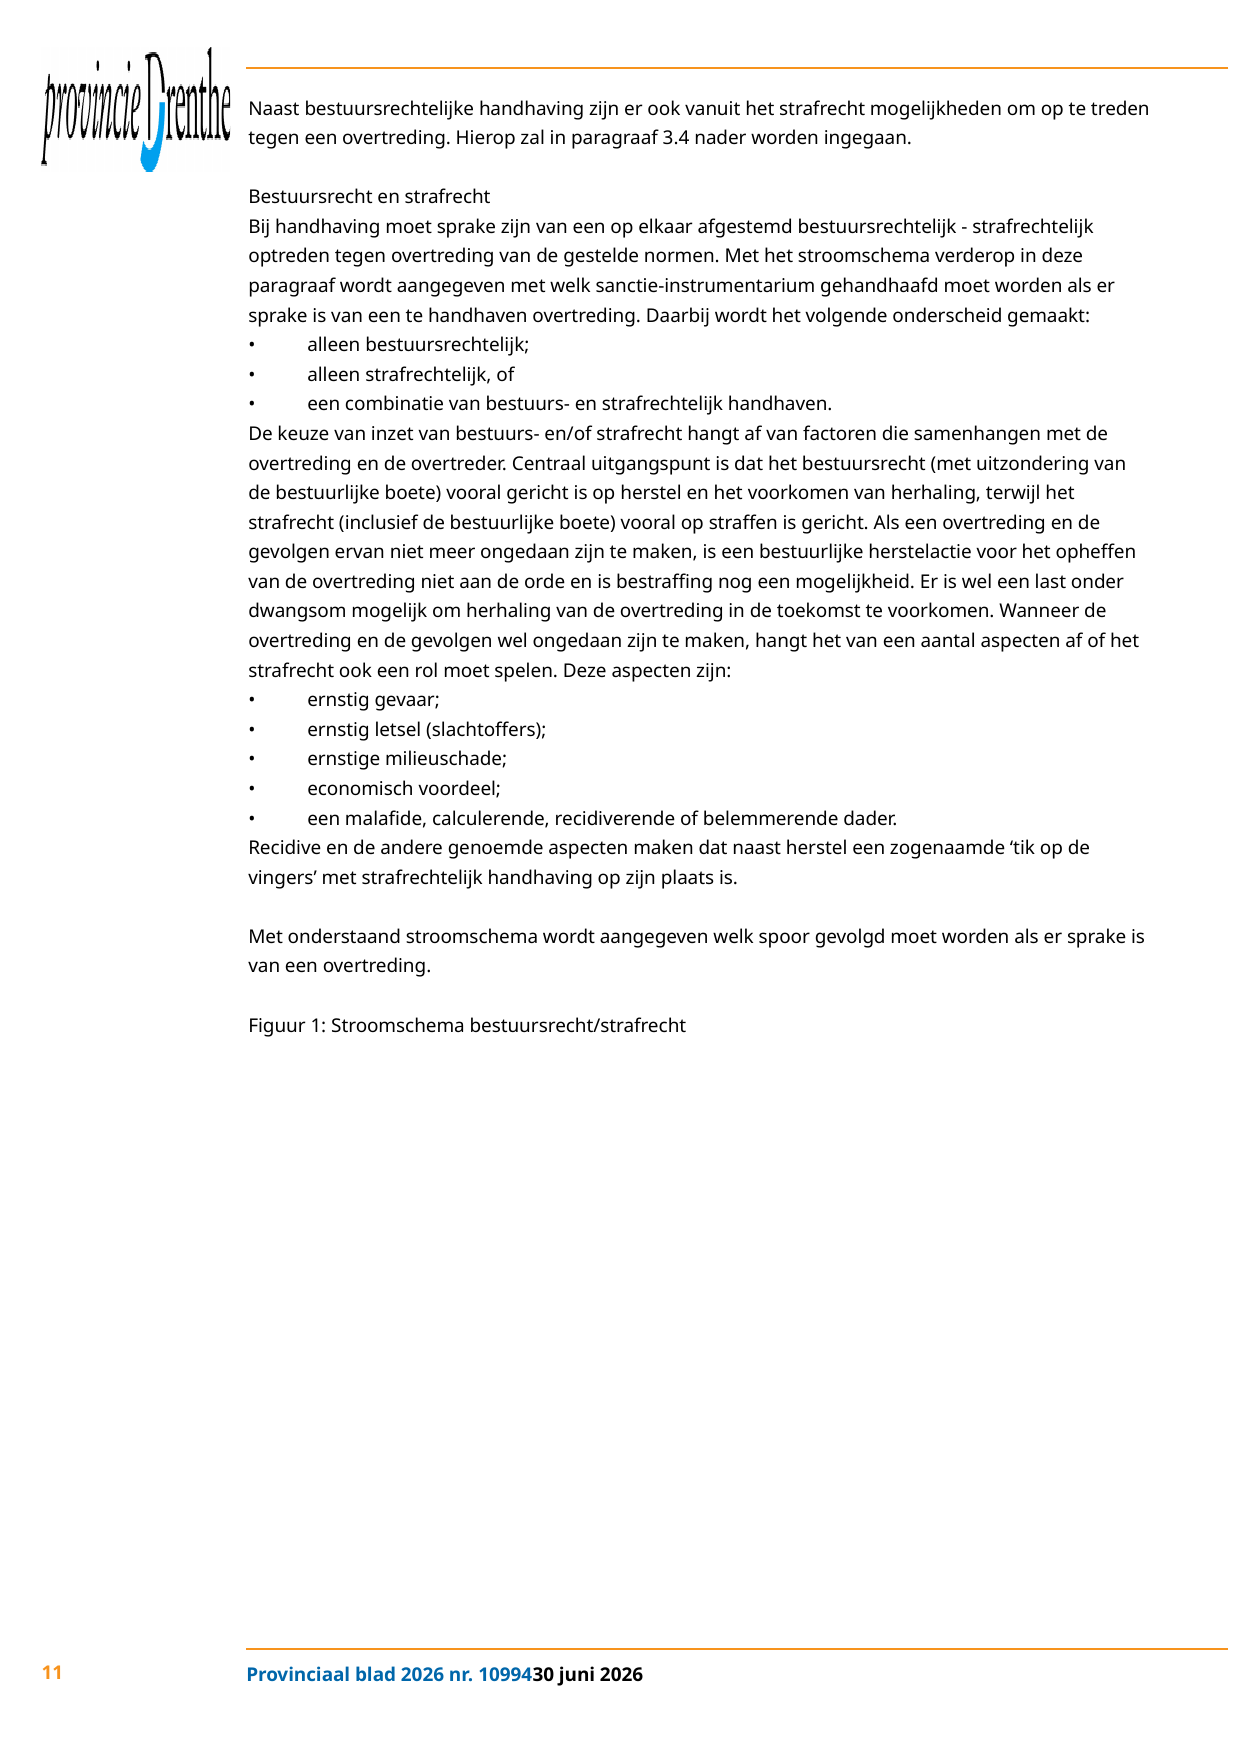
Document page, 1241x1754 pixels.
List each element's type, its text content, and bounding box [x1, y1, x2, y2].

list ernstig gevaar; [248, 686, 1152, 712]
list alleen bestuursrechtelijk; [248, 331, 1152, 357]
picture [41, 47, 231, 172]
text Bij handhaving moet sprake zijn van een op elkaar afgestemd bestuursrechtelijk - strafrechtelijk optreden tegen overtreding van de gestelde normen. Met het stroomschema verderop in deze paragraaf wordt aangegeven met welk sanctie-instrumentarium gehandhaafd moet worden als er sprake is van een te handhaven overtreding. Daarbij wordt het volgende onderscheid gemaakt: [248, 213, 1152, 328]
list ernstig letsel (slachtoffers); [248, 716, 1152, 742]
list economisch voordeel; [248, 775, 1152, 801]
list een malafide, calculerende, recidiverende of belemmerende dader. [248, 805, 1152, 831]
text Bestuursrecht en strafrecht [248, 183, 1152, 209]
list alleen strafrechtelijk, of [248, 361, 1152, 387]
list een combinatie van bestuurs- en strafrechtelijk handhaven. [248, 391, 1152, 416]
text Recidive en de andere genoemde aspecten maken dat naast herstel een zogenaamde ‘tik op de vingers’ met strafrechtelijk handhaving op zijn plaats is. [248, 834, 1152, 890]
list ernstige milieuschade; [248, 746, 1152, 771]
text De keuze van inzet van bestuurs- en/of strafrecht hangt af van factoren die samenhangen met de overtreding en de overtreder. Centraal uitgangspunt is dat het bestuursrecht (met uitzondering van de bestuurlijke boete) vooral gericht is op herstel en het voorkomen van herhaling, terwijl het strafrecht (inclusief de bestuurlijke boete) vooral op straffen is gericht. Als een overtreding en de gevolgen ervan niet meer ongedaan zijn te maken, is een bestuurlijke herstelactie voor het opheffen van de overtreding niet aan de orde en is bestraffing nog een mogelijkheid. Er is wel een last onder dwangsom mogelijk om herhaling van de overtreding in de toekomst te voorkomen. Wanneer de overtreding en de gevolgen wel ongedaan zijn te maken, hangt het van een aantal aspecten af of het strafrecht ook een rol moet spelen. Deze aspecten zijn: [248, 420, 1152, 683]
text Naast bestuursrechtelijke handhaving zijn er ook vanuit het strafrecht mogelijkheden om op te treden tegen een overtreding. Hierop zal in paragraaf 3.4 nader worden ingegaan. [248, 95, 1152, 150]
text Figuur 1: Stroomschema bestuursrecht/strafrecht [248, 1012, 1152, 1038]
text Met onderstaand stroomschema wordt aangegeven welk spoor gevolgd moet worden als er sprake is van een overtreding. [248, 923, 1152, 978]
